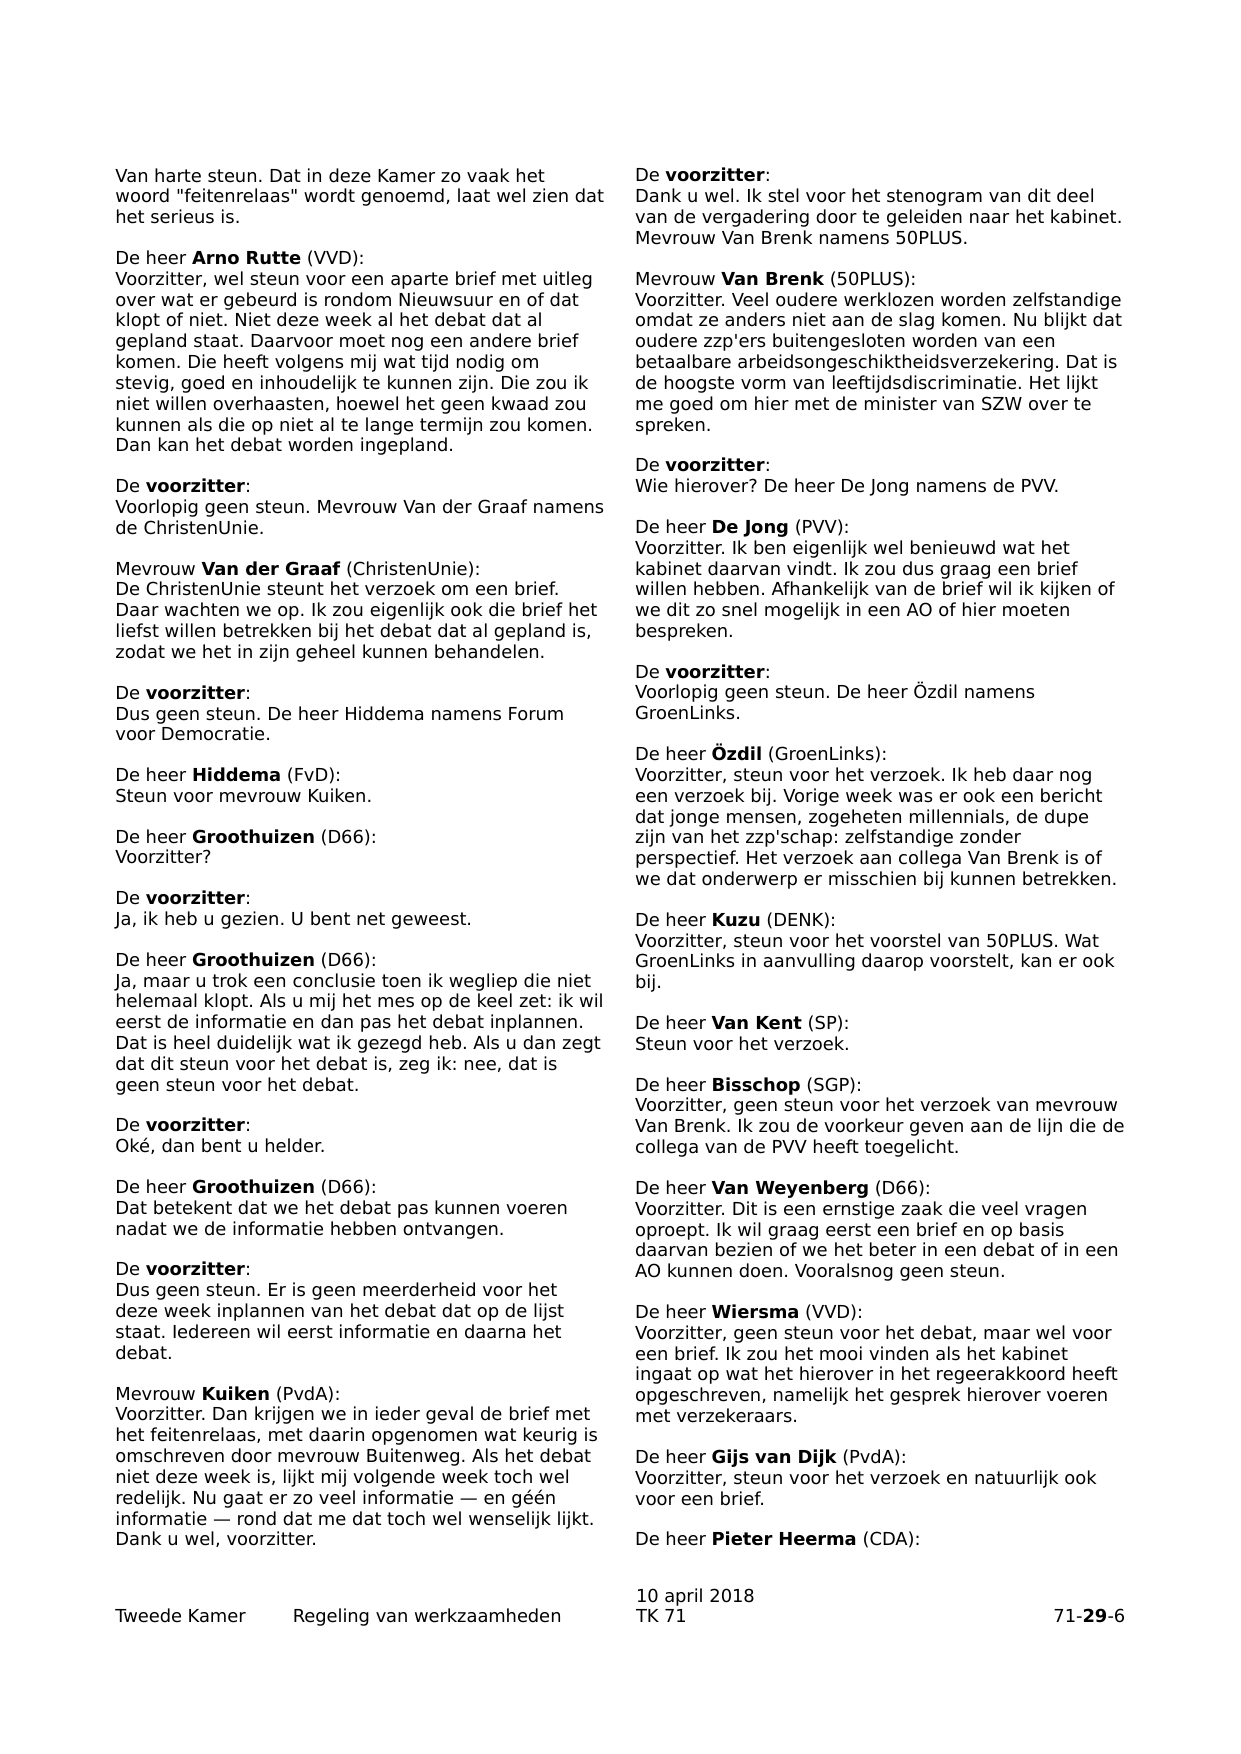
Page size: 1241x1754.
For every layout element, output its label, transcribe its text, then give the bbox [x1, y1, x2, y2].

text De heer Gijs van Dijk (PvdA): [635, 1447, 1125, 1467]
text Voorzitter, steun voor het verzoek. Ik heb daar nog een verzoek bij. Vorige week was er ook een bericht dat jonge mensen, zogeheten millennials, de dupe zijn van het zzp'schap: zelfstandige zonder perspectief. Het verzoek aan collega Van Brenk is of we dat onderwerp er misschien bij kunnen betrekken. [635, 765, 1125, 890]
text Mevrouw Van Brenk (50PLUS): [635, 268, 1125, 289]
text De voorzitter: [115, 682, 605, 703]
text Voorzitter, steun voor het verzoek en natuurlijk ook voor een brief. [635, 1467, 1125, 1509]
text Steun voor mevrouw Kuiken. [115, 786, 605, 806]
text Voorzitter? [115, 847, 605, 868]
text De heer De Jong (PVV): [635, 517, 1125, 537]
text De voorzitter: [115, 888, 605, 909]
text Dat betekent dat we het debat pas kunnen voeren nadat we de informatie hebben ontvangen. [115, 1198, 605, 1239]
text Voorzitter. Veel oudere werklozen worden zelfstandige omdat ze anders niet aan de slag komen. Nu blijkt dat oudere zzp'ers buitengesloten worden van een betaalbare arbeidsongeschiktheidsverzekering. Dat is de hoogste vorm van leeftijdsdiscriminatie. Het lijkt me goed om hier met de minister van SZW over te spreken. [635, 289, 1125, 435]
text De ChristenUnie steunt het verzoek om een brief. Daar wachten we op. Ik zou eigenlijk ook die brief het liefst willen betrekken bij het debat dat al gepland is, zodat we het in zijn geheel kunnen behandelen. [115, 579, 605, 662]
text Voorzitter, wel steun voor een aparte brief met uitleg over wat er gebeurd is rondom Nieuwsuur en of dat klopt of niet. Niet deze week al het debat dat al gepland staat. Daarvoor moet nog een andere brief komen. Die heeft volgens mij wat tijd nodig om stevig, goed en inhoudelijk te kunnen zijn. Die zou ik niet willen overhaasten, hoewel het geen kwaad zou kunnen als die op niet al te lange termijn zou komen. Dan kan het debat worden ingepland. [115, 268, 605, 456]
text Mevrouw Kuiken (PvdA): [115, 1383, 605, 1404]
text De voorzitter: [115, 476, 605, 497]
text Ja, maar u trok een conclusie toen ik wegliep die niet helemaal klopt. Als u mij het mes op de keel zet: ik wil eerst de informatie en dan pas het debat inplannen. Dat is heel duidelijk wat ik gezegd heb. Als u dan zegt dat dit steun voor het debat is, zeg ik: nee, dat is geen steun voor het debat. [115, 970, 605, 1095]
text De heer Arno Rutte (VVD): [115, 248, 605, 268]
text De heer Wiersma (VVD): [635, 1302, 1125, 1322]
text De heer Groothuizen (D66): [115, 1177, 605, 1198]
text Ja, ik heb u gezien. U bent net geweest. [115, 909, 605, 929]
text Dus geen steun. Er is geen meerderheid voor het deze week inplannen van het debat dat op de lijst staat. Iedereen wil eerst informatie en daarna het debat. [115, 1280, 605, 1363]
text De heer Bisschop (SGP): [635, 1074, 1125, 1095]
text Dus geen steun. De heer Hiddema namens Forum voor Democratie. [115, 703, 605, 745]
text De heer Groothuizen (D66): [115, 826, 605, 847]
text Van harte steun. Dat in deze Kamer zo vaak het woord "feitenrelaas" wordt genoemd, laat wel zien dat het serieus is. [115, 165, 605, 228]
text De voorzitter: [635, 662, 1125, 682]
text Voorlopig geen steun. Mevrouw Van der Graaf namens de ChristenUnie. [115, 497, 605, 538]
text Oké, dan bent u helder. [115, 1136, 605, 1157]
text De heer Van Kent (SP): [635, 1013, 1125, 1034]
text De voorzitter: [635, 165, 1125, 186]
text Voorzitter. Dan krijgen we in ieder geval de brief met het feitenrelaas, met daarin opgenomen wat keurig is omschreven door mevrouw Buitenweg. Als het debat niet deze week is, lijkt mij volgende week toch wel redelijk. Nu gaat er zo veel informatie — en géén informatie — rond dat me dat toch wel wenselijk lijkt. [115, 1404, 605, 1529]
text De heer Van Weyenberg (D66): [635, 1178, 1125, 1198]
text Wie hierover? De heer De Jong namens de PVV. [635, 476, 1125, 497]
text De voorzitter: [115, 1115, 605, 1136]
text Mevrouw Van Brenk namens 50PLUS. [635, 228, 1125, 248]
text Mevrouw Van der Graaf (ChristenUnie): [115, 558, 605, 579]
text De heer Groothuizen (D66): [115, 949, 605, 970]
text De heer Pieter Heerma (CDA): [635, 1529, 1125, 1550]
text Steun voor het verzoek. [635, 1034, 1125, 1054]
text Voorzitter, steun voor het voorstel van 50PLUS. Wat GroenLinks in aanvulling daarop voorstelt, kan er ook bij. [635, 930, 1125, 993]
text Voorzitter, geen steun voor het verzoek van mevrouw Van Brenk. Ik zou de voorkeur geven aan de lijn die de collega van de PVV heeft toegelicht. [635, 1095, 1125, 1158]
text De voorzitter: [115, 1259, 605, 1280]
text Voorzitter. Dit is een ernstige zaak die veel vragen oproept. Ik wil graag eerst een brief en op basis daarvan bezien of we het beter in een debat of in een AO kunnen doen. Vooralsnog geen steun. [635, 1198, 1125, 1282]
text Voorzitter, geen steun voor het debat, maar wel voor een brief. Ik zou het mooi vinden als het kabinet ingaat op wat het hierover in het regeerakkoord heeft opgeschreven, namelijk het gesprek hierover voeren met verzekeraars. [635, 1322, 1125, 1427]
text Voorzitter. Ik ben eigenlijk wel benieuwd wat het kabinet daarvan vindt. Ik zou dus graag een brief willen hebben. Afhankelijk van de brief wil ik kijken of we dit zo snel mogelijk in een AO of hier moeten bespreken. [635, 537, 1125, 642]
text Voorlopig geen steun. De heer Özdil namens GroenLinks. [635, 682, 1125, 724]
text Dank u wel. Ik stel voor het stenogram van dit deel van de vergadering door te geleiden naar het kabinet. [635, 186, 1125, 228]
text De voorzitter: [635, 455, 1125, 476]
text De heer Hiddema (FvD): [115, 765, 605, 786]
text De heer Kuzu (DENK): [635, 910, 1125, 930]
text Dank u wel, voorzitter. [115, 1529, 605, 1550]
text De heer Özdil (GroenLinks): [635, 744, 1125, 765]
